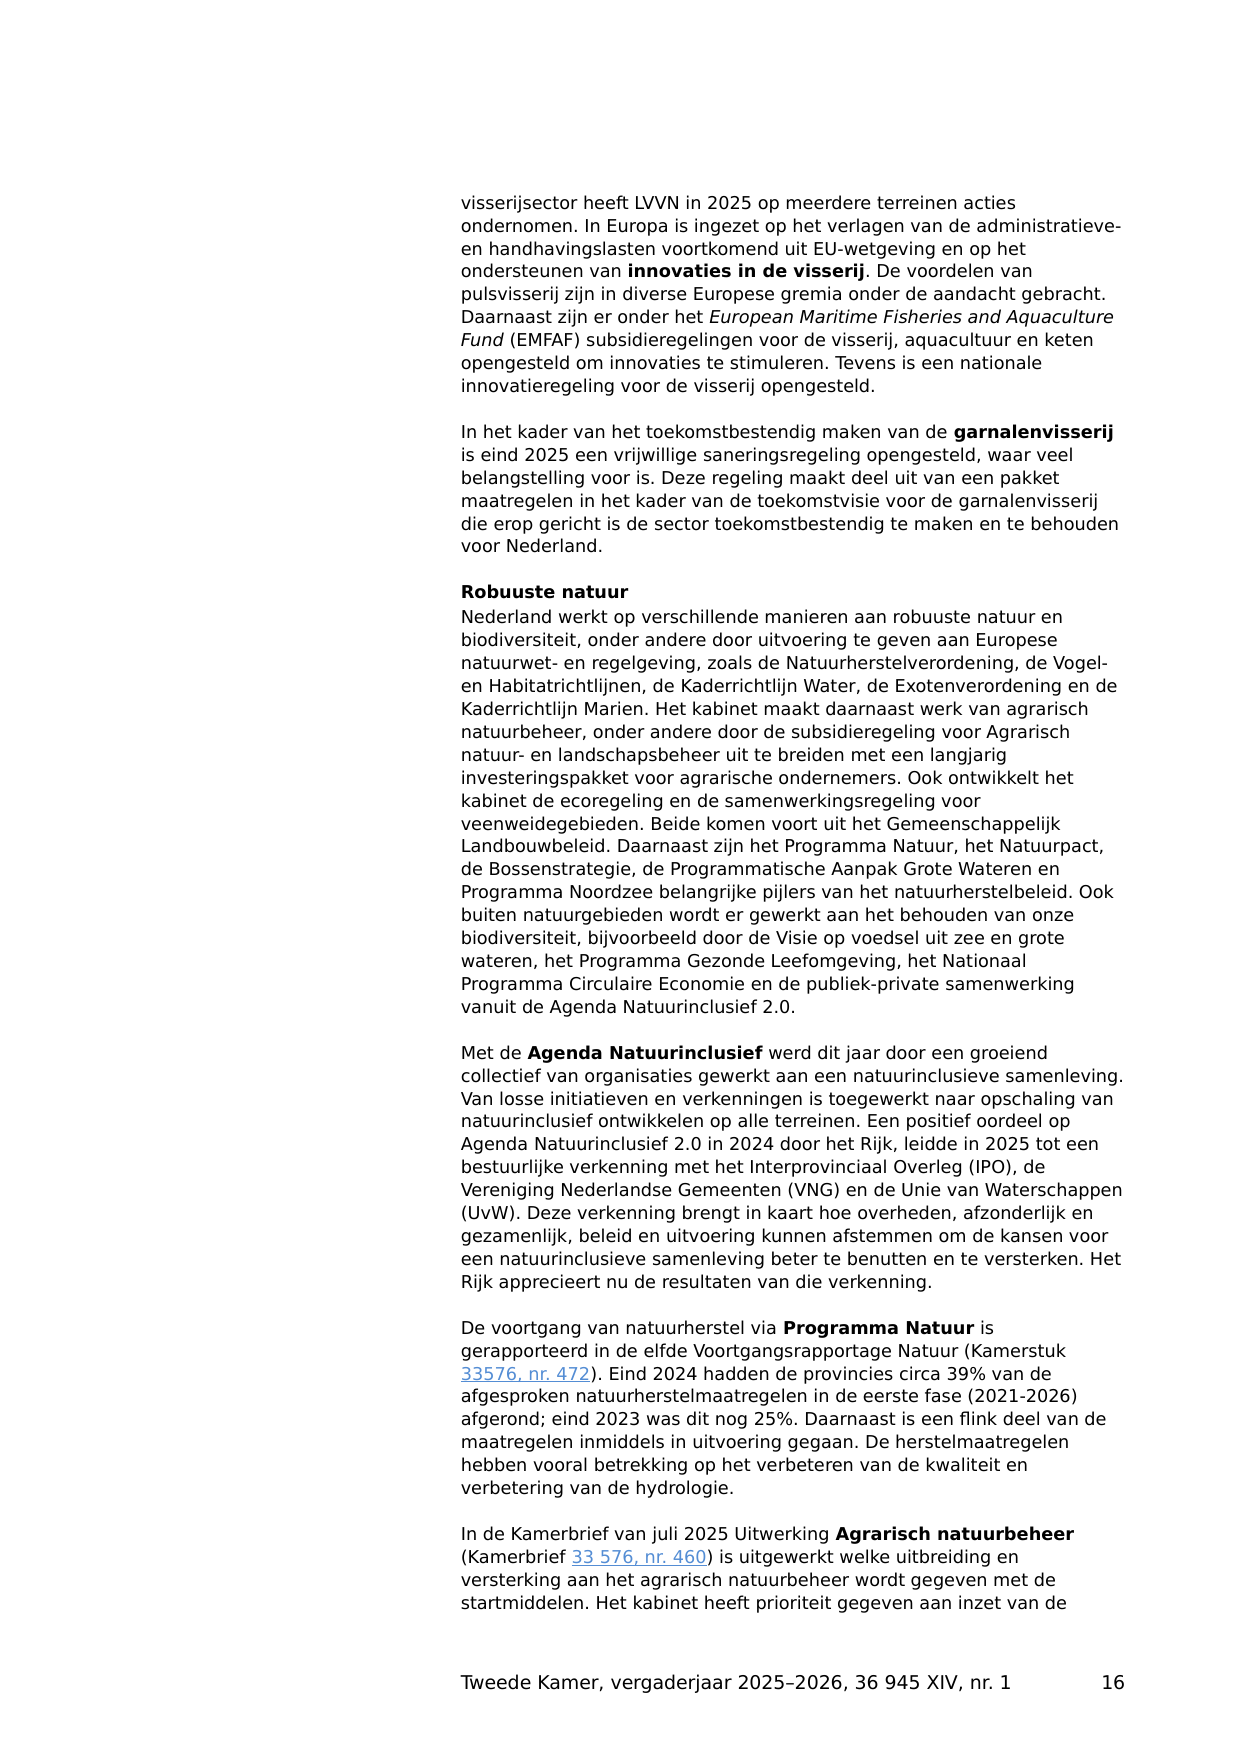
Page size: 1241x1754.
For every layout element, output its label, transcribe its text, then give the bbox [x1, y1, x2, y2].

text Met de Agenda Natuurinclusief werd dit jaar door een groeiend collectief van organisaties gewerkt aan een natuurinclusieve samenleving. Van losse initiatieven en verkenningen is toegewerkt naar opschaling van natuurinclusief ontwikkelen op alle terreinen. Een positief oordeel op Agenda Natuurinclusief 2.0 in 2024 door het Rijk, leidde in 2025 tot een bestuurlijke verkenning met het Interprovinciaal Overleg (IPO), de Vereniging Nederlandse Gemeenten (VNG) en de Unie van Waterschappen (UvW). Deze verkenning brengt in kaart hoe overheden, afzonderlijk en gezamenlijk, beleid en uitvoering kunnen afstemmen om de kansen voor een natuurinclusieve samenleving beter te benutten en te versterken. Het Rijk apprecieert nu de resultaten van die verkenning. [461, 1041, 1125, 1293]
text visserijsector heeft LVVN in 2025 op meerdere terreinen acties ondernomen. In Europa is ingezet op het verlagen van de administratieve- en handhavingslasten voortkomend uit EU-wetgeving en op het ondersteunen van innovaties in de visserij. De voordelen van pulsvisserij zijn in diverse Europese gremia onder de aandacht gebracht. Daarnaast zijn er onder het European Maritime Fisheries and Aquaculture Fund (EMFAF) subsidieregelingen voor de visserij, aquacultuur en keten opengesteld om innovaties te stimuleren. Tevens is een nationale innovatieregeling voor de visserij opengesteld. [461, 191, 1125, 397]
text In de Kamerbrief van juli 2025 Uitwerking Agrarisch natuurbeheer (Kamerbrief 33 576, nr. 460) is uitgewerkt welke uitbreiding en versterking aan het agrarisch natuurbeheer wordt gegeven met de startmiddelen. Het kabinet heeft prioriteit gegeven aan inzet van de [461, 1522, 1125, 1614]
text De voortgang van natuurherstel via Programma Natuur is gerapporteerd in de elfde Voortgangsrapportage Natuur (Kamerstuk 33576, nr. 472). Eind 2024 hadden de provincies circa 39% van de afgesproken natuurherstelmaatregelen in de eerste fase (2021-2026) afgerond; eind 2023 was dit nog 25%. Daarnaast is een flink deel van de maatregelen inmiddels in uitvoering gegaan. De herstelmaatregelen hebben vooral betrekking op het verbeteren van de kwaliteit en verbetering van de hydrologie. [461, 1316, 1125, 1499]
text Robuuste natuur [461, 580, 1125, 603]
text Nederland werkt op verschillende manieren aan robuuste natuur en biodiversiteit, onder andere door uitvoering te geven aan Europese natuurwet- en regelgeving, zoals de Natuurherstelverordening, de Vogel- en Habitatrichtlijnen, de Kaderrichtlijn Water, de Exotenverordening en de Kaderrichtlijn Marien. Het kabinet maakt daarnaast werk van agrarisch natuurbeheer, onder andere door de subsidieregeling voor Agrarisch natuur- en landschapsbeheer uit te breiden met een langjarig investeringspakket voor agrarische ondernemers. Ook ontwikkelt het kabinet de ecoregeling en de samenwerkingsregeling voor veenweidegebieden. Beide komen voort uit het Gemeenschappelijk Landbouwbeleid. Daarnaast zijn het Programma Natuur, het Natuurpact, de Bossenstrategie, de Programmatische Aanpak Grote Wateren en Programma Noordzee belangrijke pijlers van het natuurherstelbeleid. Ook buiten natuurgebieden wordt er gewerkt aan het behouden van onze biodiversiteit, bijvoorbeeld door de Visie op voedsel uit zee en grote wateren, het Programma Gezonde Leefomgeving, het Nationaal Programma Circulaire Economie en de publiek-private samenwerking vanuit de Agenda Natuurinclusief 2.0. [461, 605, 1125, 1018]
text In het kader van het toekomstbestendig maken van de garnalenvisserij is eind 2025 een vrijwillige saneringsregeling opengesteld, waar veel belangstelling voor is. Deze regeling maakt deel uit van een pakket maatregelen in het kader van de toekomstvisie voor de garnalenvisserij die erop gericht is de sector toekomstbestendig te maken en te behouden voor Nederland. [461, 420, 1125, 557]
